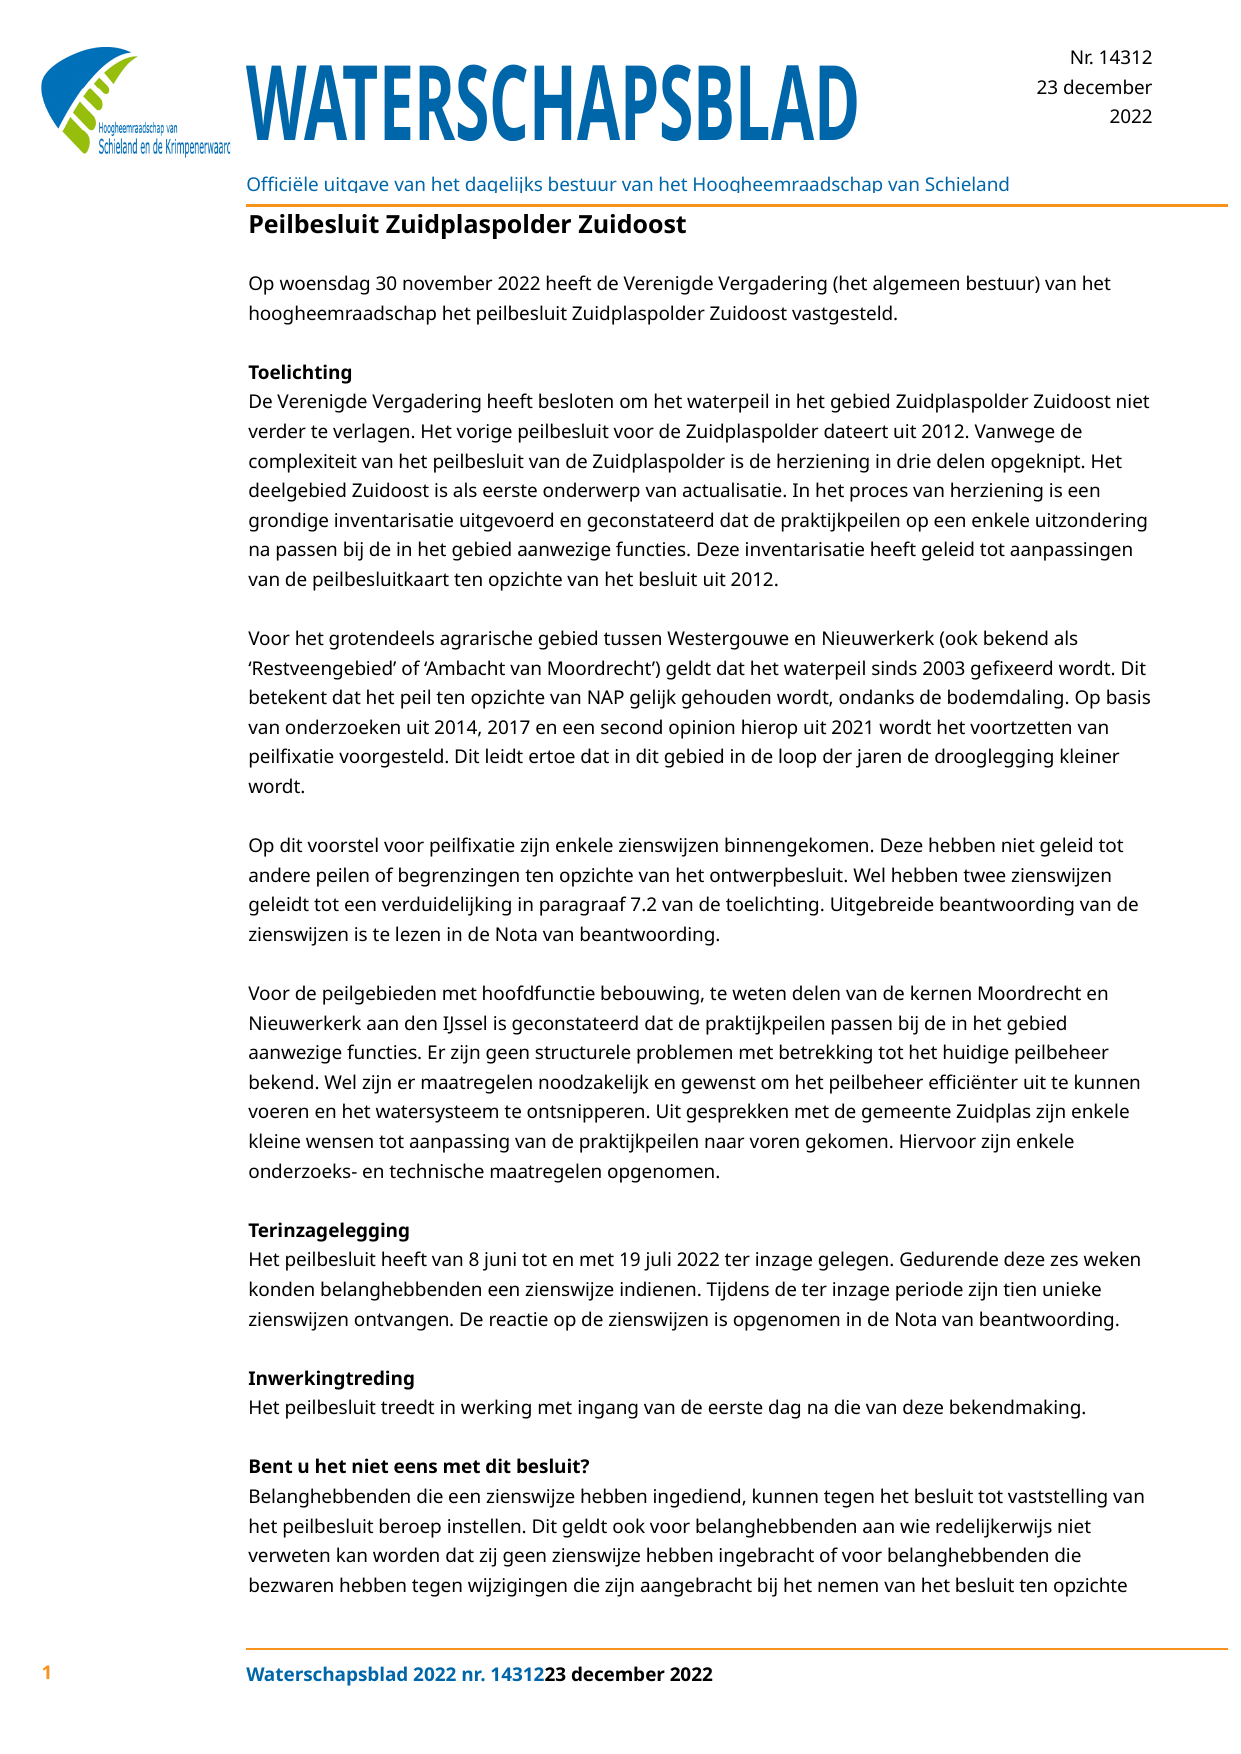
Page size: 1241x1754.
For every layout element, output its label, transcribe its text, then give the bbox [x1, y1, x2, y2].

text Voor de peilgebieden met hoofdfunctie bebouwing, te weten delen van de kernen Moordrecht en Nieuwerkerk aan den IJssel is geconstateerd dat de praktijkpeilen passen bij de in het gebied aanwezige functies. Er zijn geen structurele problemen met betrekking tot het huidige peilbeheer bekend. Wel zijn er maatregelen noodzakelijk en gewenst om het peilbeheer efficiënter uit te kunnen voeren en het watersysteem te ontsnipperen. Uit gesprekken met de gemeente Zuidplas zijn enkele kleine wensen tot aanpassing van de praktijkpeilen naar voren gekomen. Hiervoor zijn enkele onderzoeks- en technische maatregelen opgenomen. [248, 980, 1152, 1183]
picture [41, 47, 231, 172]
text Bent u het niet eens met dit besluit? [248, 1454, 1152, 1479]
text Op dit voorstel voor peilfixatie zijn enkele zienswijzen binnengekomen. Deze hebben niet geleid tot andere peilen of begrenzingen ten opzichte van het ontwerpbesluit. Wel hebben twee zienswijzen geleidt tot een verduidelijking in paragraaf 7.2 van de toelichting. Uitgebreide beantwoording van de zienswijzen is te lezen in de Nota van beantwoording. [248, 832, 1152, 947]
text Op woensdag 30 november 2022 heeft de Verenigde Vergadering (het algemeen bestuur) van het hoogheemraadschap het peilbesluit Zuidplaspolder Zuidoost vastgesteld. [248, 270, 1152, 326]
text Peilbesluit Zuidplaspolder Zuidoost [248, 207, 1152, 241]
text Inwerkingtreding [248, 1365, 1152, 1391]
text Het peilbesluit heeft van 8 juni tot en met 19 juli 2022 ter inzage gelegen. Gedurende deze zes weken konden belanghebbenden een zienswijze indienen. Tijdens de ter inzage periode zijn tien unieke zienswijzen ontvangen. De reactie op de zienswijzen is opgenomen in de Nota van beantwoording. [248, 1247, 1152, 1331]
text Belanghebbenden die een zienswijze hebben ingediend, kunnen tegen het besluit tot vaststelling van het peilbesluit beroep instellen. Dit geldt ook voor belanghebbenden aan wie redelijkerwijs niet verweten kan worden dat zij geen zienswijze hebben ingebracht of voor belanghebbenden die bezwaren hebben tegen wijzigingen die zijn aangebracht bij het nemen van het besluit ten opzichte [248, 1483, 1152, 1598]
text Het peilbesluit treedt in werking met ingang van de eerste dag na die van deze bekendmaking. [248, 1394, 1152, 1420]
text Terinzagelegging [248, 1217, 1152, 1243]
text Voor het grotendeels agrarische gebied tussen Westergouwe en Nieuwerkerk (ook bekend als ‘Restveengebied’ of ‘Ambacht van Moordrecht’) geldt dat het waterpeil sinds 2003 gefixeerd wordt. Dit betekent dat het peil ten opzichte van NAP gelijk gehouden wordt, ondanks de bodemdaling. Op basis van onderzoeken uit 2014, 2017 en een second opinion hierop uit 2021 wordt het voortzetten van peilfixatie voorgesteld. Dit leidt ertoe dat in dit gebied in de loop der jaren de drooglegging kleiner wordt. [248, 625, 1152, 799]
text Toelichting [248, 359, 1152, 385]
text De Verenigde Vergadering heeft besloten om het waterpeil in het gebied Zuidplaspolder Zuidoost niet verder te verlagen. Het vorige peilbesluit voor de Zuidplaspolder dateert uit 2012. Vanwege de complexiteit van het peilbesluit van de Zuidplaspolder is de herziening in drie delen opgeknipt. Het deelgebied Zuidoost is als eerste onderwerp van actualisatie. In het proces van herziening is een grondige inventarisatie uitgevoerd en geconstateerd dat de praktijkpeilen op een enkele uitzondering na passen bij de in het gebied aanwezige functies. Deze inventarisatie heeft geleid tot aanpassingen van de peilbesluitkaart ten opzichte van het besluit uit 2012. [248, 389, 1152, 592]
